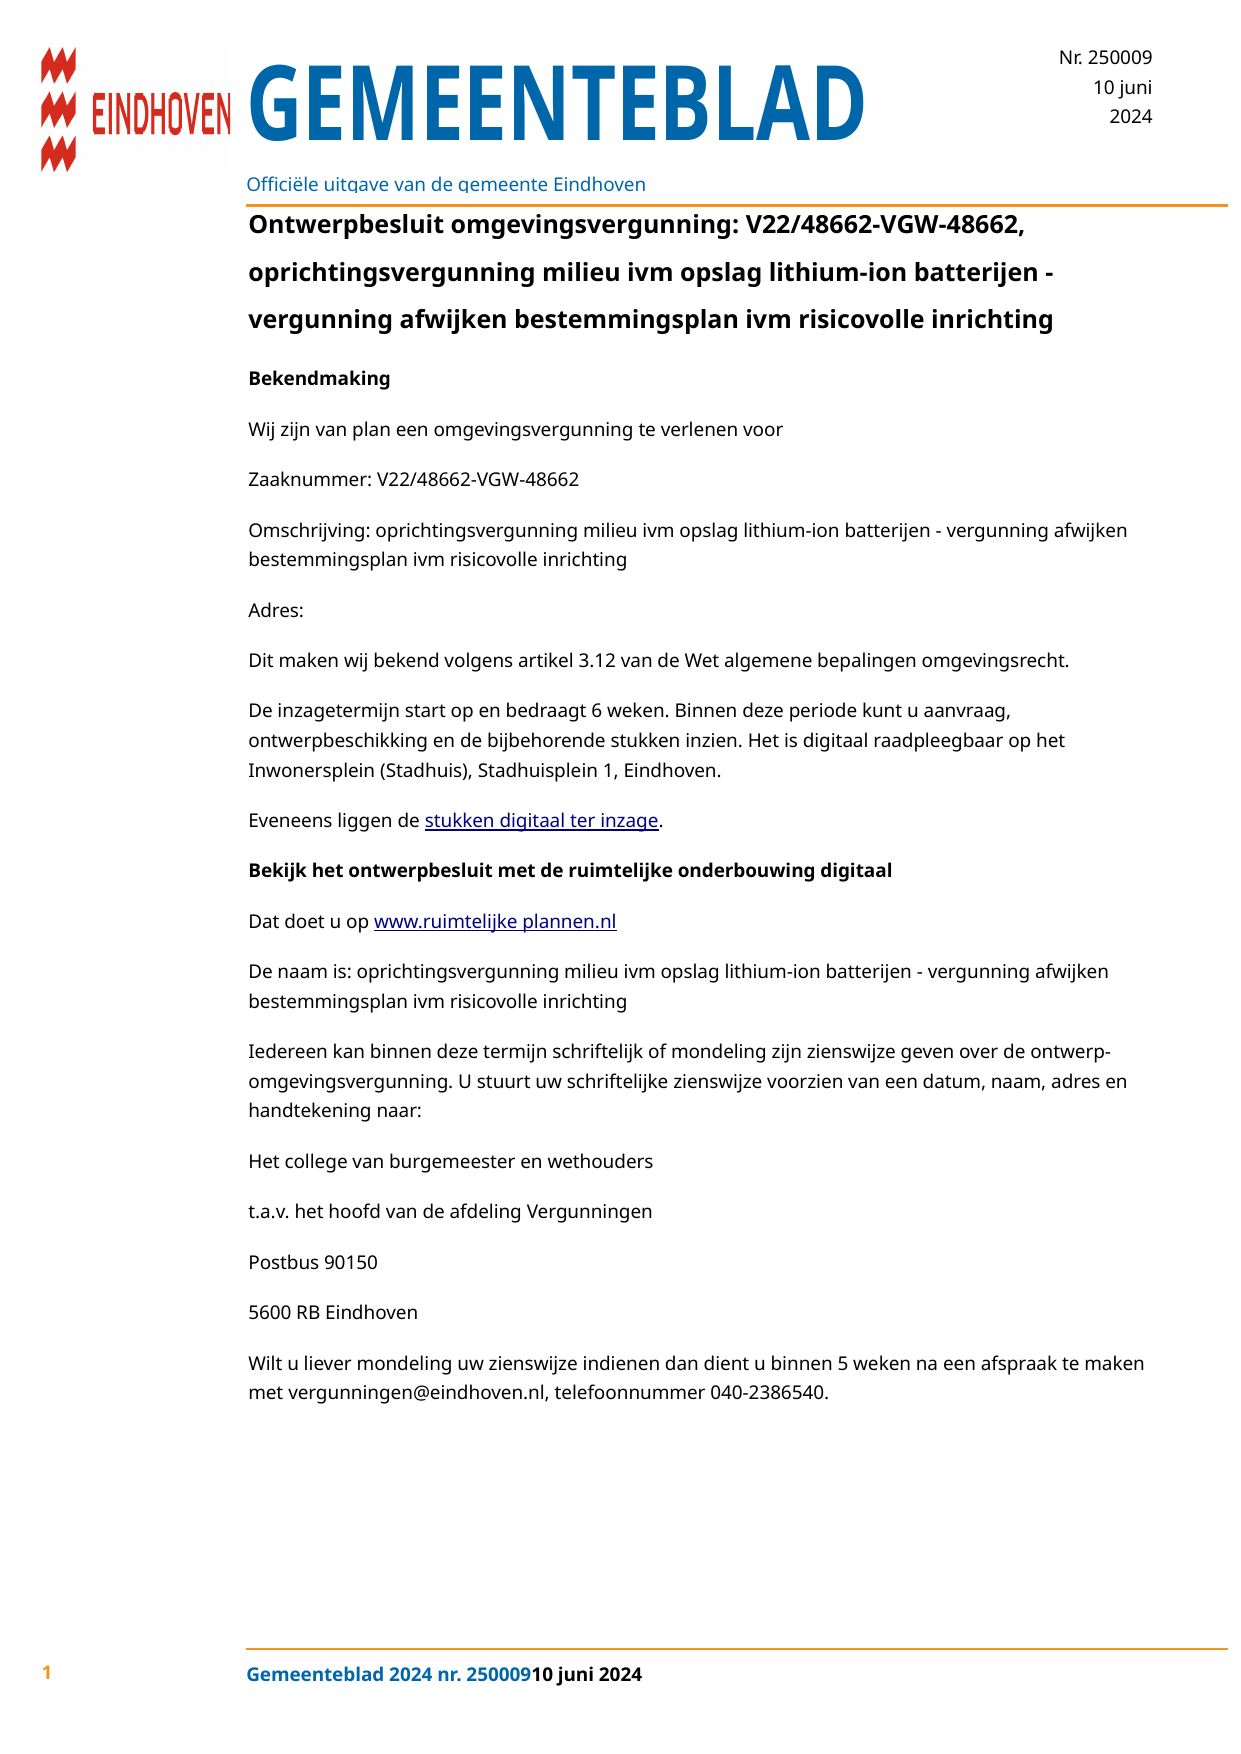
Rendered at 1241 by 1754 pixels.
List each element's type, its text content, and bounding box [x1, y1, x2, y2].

text Postbus 90150 [248, 1249, 1152, 1274]
text Zaaknummer: V22/48662-VGW-48662 [248, 466, 1152, 492]
text Bekijk het ontwerpbesluit met de ruimtelijke onderbouwing digitaal [248, 858, 1152, 883]
text Adres: [248, 597, 1152, 622]
text Wij zijn van plan een omgevingsvergunning te verlenen voor [248, 416, 1152, 442]
text Het college van burgemeester en wethouders [248, 1148, 1152, 1174]
text De naam is: oprichtingsvergunning milieu ivm opslag lithium-ion batterijen - vergunning afwijken bestemmingsplan ivm risicovolle inrichting [248, 958, 1152, 1014]
text Dit maken wij bekend volgens artikel 3.12 van de Wet algemene bepalingen omgevingsrecht. [248, 647, 1152, 673]
text Eveneens liggen de stukken digitaal ter inzage. [248, 807, 1152, 833]
text 5600 RB Eindhoven [248, 1299, 1152, 1325]
text Omschrijving: oprichtingsvergunning milieu ivm opslag lithium-ion batterijen - vergunning afwijken bestemmingsplan ivm risicovolle inrichting [248, 517, 1152, 572]
text t.a.v. het hoofd van de afdeling Vergunningen [248, 1198, 1152, 1224]
text Ontwerpbesluit omgevingsvergunning: V22/48662-VGW-48662, oprichtingsvergunning milieu ivm opslag lithium-ion batterijen - vergunning afwijken bestemmingsplan ivm risicovolle inrichting [248, 207, 1152, 336]
text Wilt u liever mondeling uw zienswijze indienen dan dient u binnen 5 weken na een afspraak te maken met vergunningen@eindhoven.nl, telefoonnummer 040-2386540. [248, 1350, 1152, 1405]
picture [41, 47, 231, 172]
text Iedereen kan binnen deze termijn schriftelijk of mondeling zijn zienswijze geven over de ontwerp-omgevingsvergunning. U stuurt uw schriftelijke zienswijze voorzien van een datum, naam, adres en handtekening naar: [248, 1038, 1152, 1123]
text De inzagetermijn start op en bedraagt 6 weken. Binnen deze periode kunt u aanvraag, ontwerpbeschikking en de bijbehorende stukken inzien. Het is digitaal raadpleegbaar op het Inwonersplein (Stadhuis), Stadhuisplein 1, Eindhoven. [248, 698, 1152, 782]
text Dat doet u op www.ruimtelijke plannen.nl [248, 908, 1152, 934]
text Bekendmaking [248, 366, 1152, 391]
